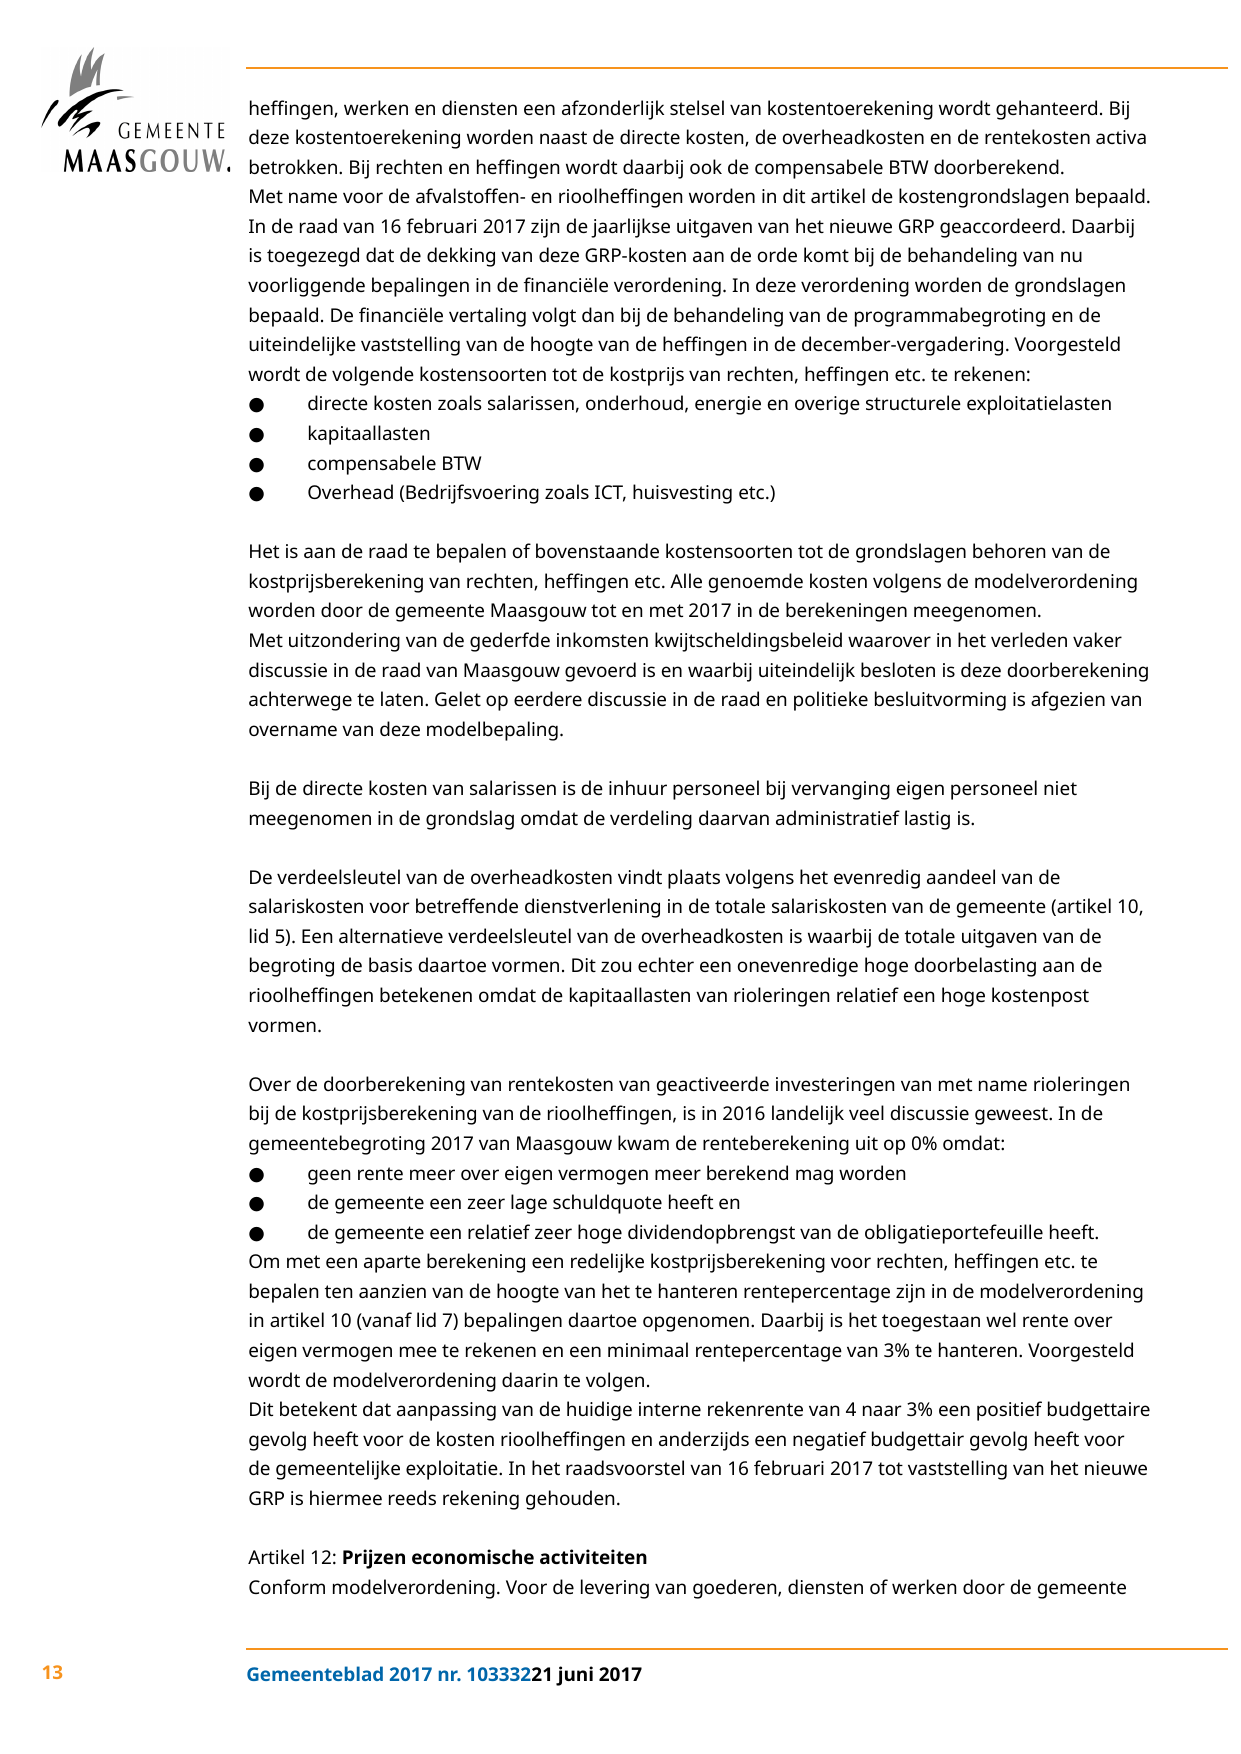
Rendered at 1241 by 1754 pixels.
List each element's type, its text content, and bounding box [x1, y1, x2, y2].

list Overhead (Bedrijfsvoering zoals ICT, huisvesting etc.) [248, 479, 1152, 505]
list compensabele BTW [248, 450, 1152, 476]
list kapitaallasten [248, 420, 1152, 446]
picture [41, 47, 231, 172]
list directe kosten zoals salarissen, onderhoud, energie en overige structurele exploitatielasten [248, 391, 1152, 416]
list geen rente meer over eigen vermogen meer berekend mag worden [248, 1160, 1152, 1186]
text Met name voor de afvalstoffen- en rioolheffingen worden in dit artikel de kostengrondslagen bepaald. In de raad van 16 februari 2017 zijn de jaarlijkse uitgaven van het nieuwe GRP geaccordeerd. Daarbij is toegezegd dat de dekking van deze GRP-kosten aan de orde komt bij de behandeling van nu voorliggende bepalingen in de financiële verordening. In deze verordening worden de grondslagen bepaald. De financiële vertaling volgt dan bij de behandeling van de programmabegroting en de uiteindelijke vaststelling van de hoogte van de heffingen in de december-vergadering. Voorgesteld wordt de volgende kostensoorten tot de kostprijs van rechten, heffingen etc. te rekenen: [248, 183, 1152, 387]
text Artikel 12: Prijzen economische activiteiten [248, 1544, 1152, 1570]
text Om met een aparte berekening een redelijke kostprijsberekening voor rechten, heffingen etc. te bepalen ten aanzien van de hoogte van het te hanteren rentepercentage zijn in de modelverordening in artikel 10 (vanaf lid 7) bepalingen daartoe opgenomen. Daarbij is het toegestaan wel rente over eigen vermogen mee te rekenen en een minimaal rentepercentage van 3% te hanteren. Voorgesteld wordt de modelverordening daarin te volgen. [248, 1248, 1152, 1393]
text Over de doorberekening van rentekosten van geactiveerde investeringen van met name rioleringen bij de kostprijsberekening van de rioolheffingen, is in 2016 landelijk veel discussie geweest. In de gemeentebegroting 2017 van Maasgouw kwam de renteberekening uit op 0% omdat: [248, 1071, 1152, 1156]
text Met uitzondering van de gederfde inkomsten kwijtscheldingsbeleid waarover in het verleden vaker discussie in de raad van Maasgouw gevoerd is en waarbij uiteindelijk besloten is deze doorberekening achterwege te laten. Gelet op eerdere discussie in de raad en politieke besluitvorming is afgezien van overname van deze modelbepaling. [248, 627, 1152, 742]
text heffingen, werken en diensten een afzonderlijk stelsel van kostentoerekening wordt gehanteerd. Bij deze kostentoerekening worden naast de directe kosten, de overheadkosten en de rentekosten activa betrokken. Bij rechten en heffingen wordt daarbij ook de compensabele BTW doorberekend. [248, 95, 1152, 180]
text Dit betekent dat aanpassing van de huidige interne rekenrente van 4 naar 3% een positief budgettaire gevolg heeft voor de kosten rioolheffingen en anderzijds een negatief budgettair gevolg heeft voor de gemeentelijke exploitatie. In het raadsvoorstel van 16 februari 2017 tot vaststelling van het nieuwe GRP is hiermee reeds rekening gehouden. [248, 1396, 1152, 1511]
list de gemeente een relatief zeer hoge dividendopbrengst van de obligatieportefeuille heeft. [248, 1219, 1152, 1245]
text Conform modelverordening. Voor de levering van goederen, diensten of werken door de gemeente [248, 1574, 1152, 1600]
list de gemeente een zeer lage schuldquote heeft en [248, 1189, 1152, 1215]
text Het is aan de raad te bepalen of bovenstaande kostensoorten tot de grondslagen behoren van de kostprijsberekening van rechten, heffingen etc. Alle genoemde kosten volgens de modelverordening worden door de gemeente Maasgouw tot en met 2017 in de berekeningen meegenomen. [248, 538, 1152, 623]
text Bij de directe kosten van salarissen is de inhuur personeel bij vervanging eigen personeel niet meegenomen in de grondslag omdat de verdeling daarvan administratief lastig is. [248, 775, 1152, 831]
text De verdeelsleutel van de overheadkosten vindt plaats volgens het evenredig aandeel van de salariskosten voor betreffende dienstverlening in de totale salariskosten van de gemeente (artikel 10, lid 5). Een alternatieve verdeelsleutel van de overheadkosten is waarbij de totale uitgaven van de begroting de basis daartoe vormen. Dit zou echter een onevenredige hoge doorbelasting aan de rioolheffingen betekenen omdat de kapitaallasten van rioleringen relatief een hoge kostenpost vormen. [248, 864, 1152, 1038]
